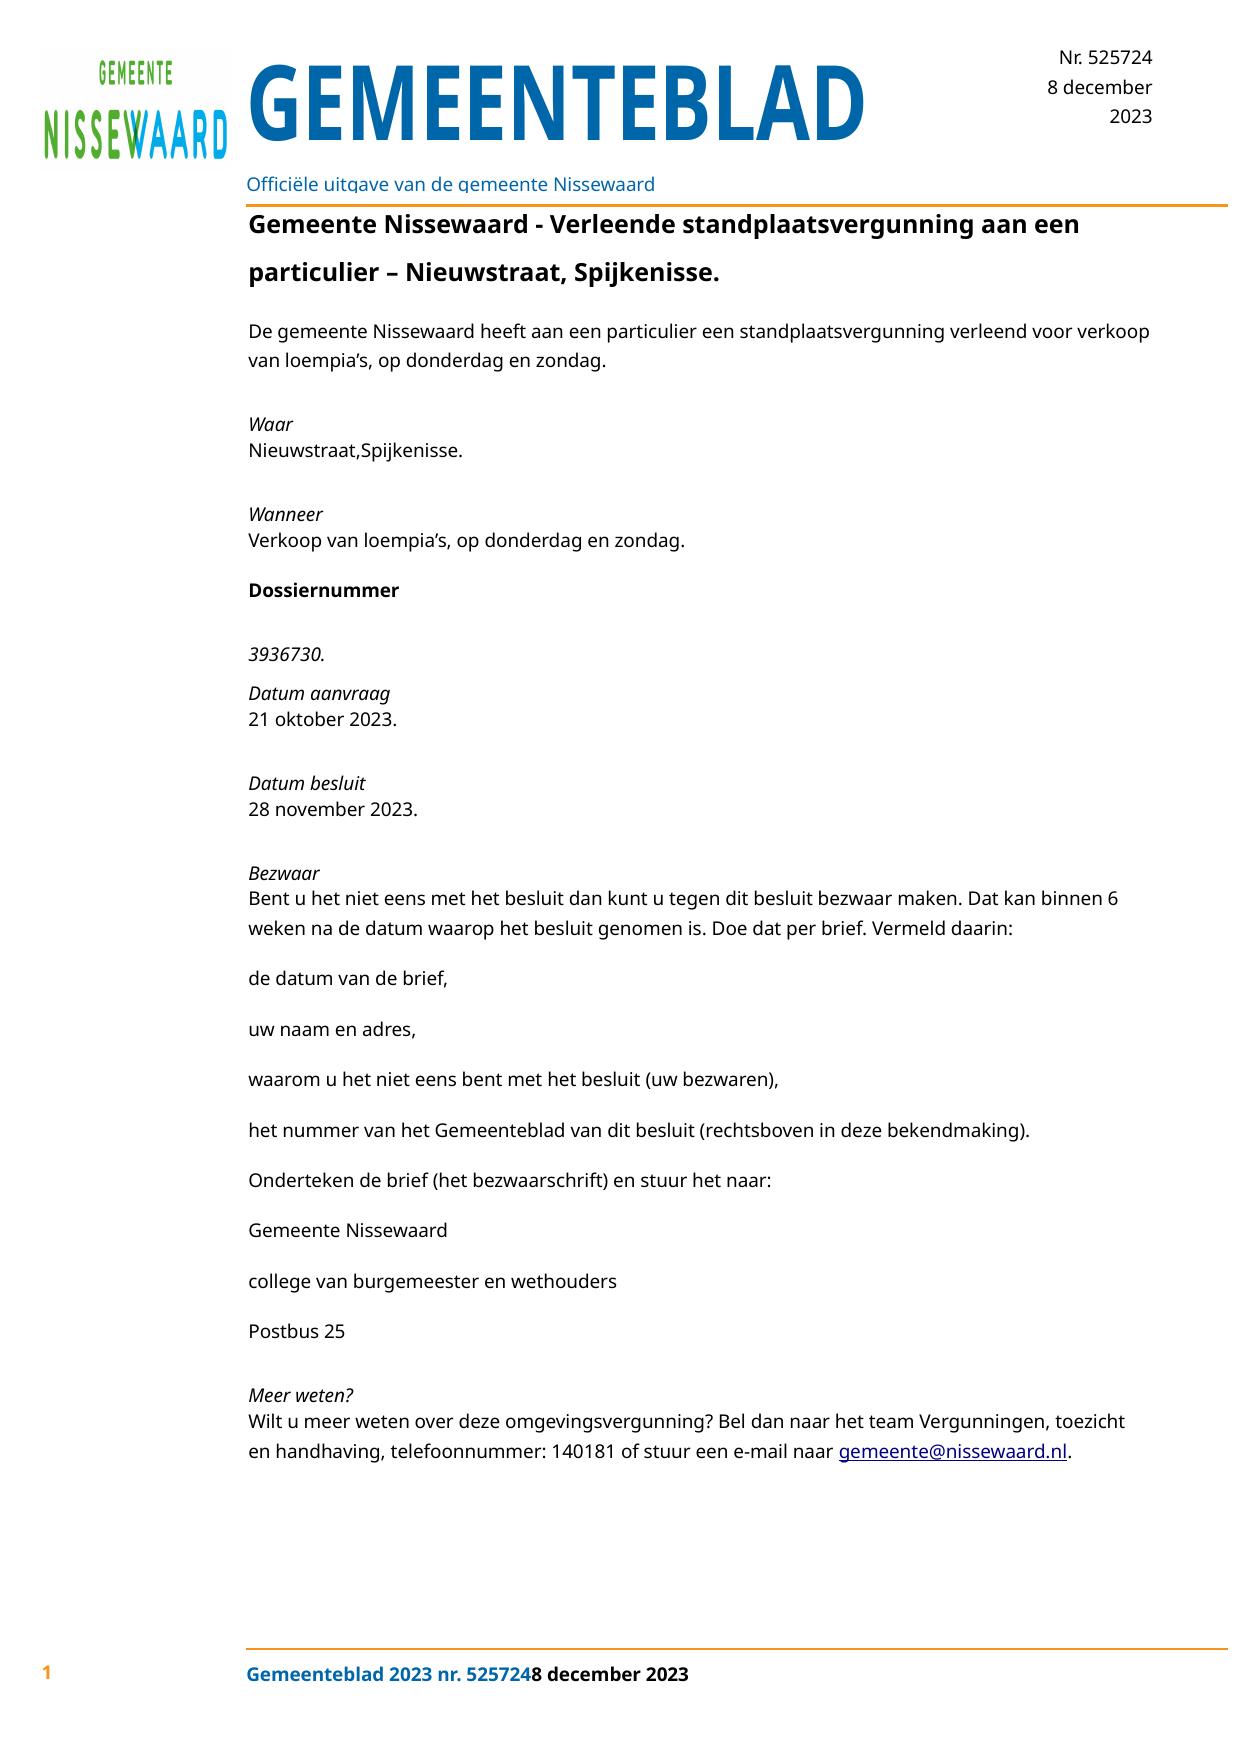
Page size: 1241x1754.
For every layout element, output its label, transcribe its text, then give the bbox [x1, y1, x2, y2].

text waarom u het niet eens bent met het besluit (uw bezwaren), [248, 1066, 1152, 1092]
text 28 november 2023. [248, 796, 1152, 822]
picture [41, 47, 231, 172]
text Nieuwstraat,Spijkenisse. [248, 437, 1152, 463]
text Wilt u meer weten over deze omgevingsvergunning? Bel dan naar het team Vergunningen, toezicht en handhaving, telefoonnummer: 140181 of stuur een e-mail naar gemeente@nissewaard.nl. [248, 1408, 1152, 1463]
text 21 oktober 2023. [248, 706, 1152, 732]
text Datum aanvraag [248, 681, 1152, 706]
text Dossiernummer [248, 577, 1152, 603]
text De gemeente Nissewaard heeft aan een particulier een standplaatsvergunning verleend voor verkoop van loempia’s, op donderdag en zondag. [248, 318, 1152, 373]
text Bezwaar [248, 860, 1152, 886]
text Gemeente Nissewaard - Verleende standplaatsvergunning aan een particulier – Nieuwstraat, Spijkenisse. [248, 207, 1152, 288]
text college van burgemeester en wethouders [248, 1268, 1152, 1294]
text Bent u het niet eens met het besluit dan kunt u tegen dit besluit bezwaar maken. Dat kan binnen 6 weken na de datum waarop het besluit genomen is. Doe dat per brief. Vermeld daarin: [248, 886, 1152, 941]
text Onderteken de brief (het bezwaarschrift) en stuur het naar: [248, 1167, 1152, 1193]
text Gemeente Nissewaard [248, 1218, 1152, 1243]
text Verkoop van loempia’s, op donderdag en zondag. [248, 527, 1152, 553]
text Waar [248, 411, 1152, 437]
text de datum van de brief, [248, 966, 1152, 991]
text het nummer van het Gemeenteblad van dit besluit (rechtsboven in deze bekendmaking). [248, 1117, 1152, 1143]
text Datum besluit [248, 770, 1152, 796]
text uw naam en adres, [248, 1016, 1152, 1042]
text Meer weten? [248, 1382, 1152, 1408]
text 3936730. [248, 641, 1152, 667]
text Postbus 25 [248, 1318, 1152, 1344]
text Wanneer [248, 501, 1152, 527]
